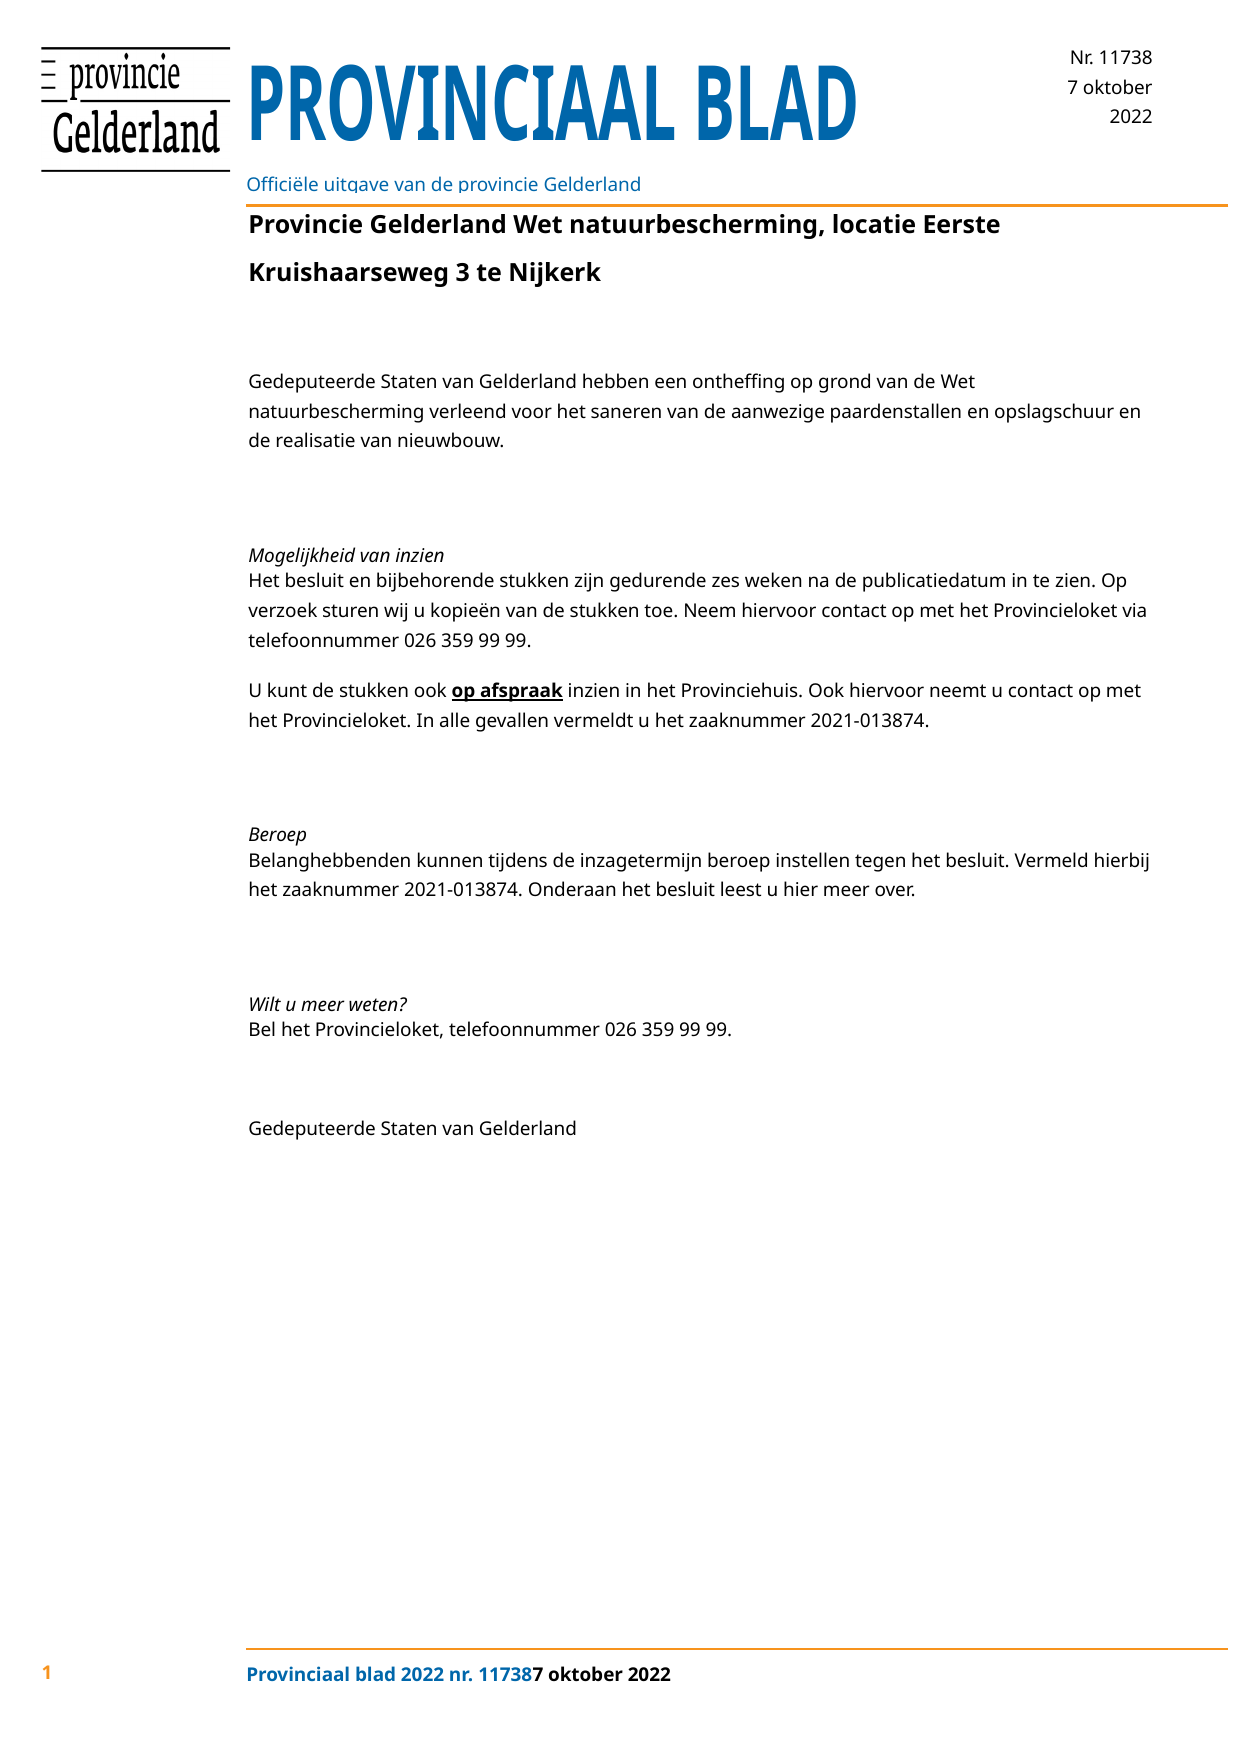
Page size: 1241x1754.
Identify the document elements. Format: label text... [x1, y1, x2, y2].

text Wilt u meer weten? [248, 991, 1152, 1017]
picture [41, 47, 231, 172]
text Belanghebbenden kunnen tijdens de inzagetermijn beroep instellen tegen het besluit. Vermeld hierbij het zaaknummer 2021-013874. Onderaan het besluit leest u hier meer over. [248, 847, 1152, 902]
text Bel het Provincieloket, telefoonnummer 026 359 99 99. [248, 1017, 1152, 1042]
text Beroep [248, 821, 1152, 847]
text U kunt de stukken ook op afspraak inzien in het Provinciehuis. Ook hiervoor neemt u contact op met het Provincieloket. In alle gevallen vermeldt u het zaaknummer 2021-013874. [248, 677, 1152, 732]
text Gedeputeerde Staten van Gelderland hebben een ontheffing op grond van de Wet natuurbescherming verleend voor het saneren van de aanwezige paardenstallen en opslagschuur en de realisatie van nieuwbouw. [248, 368, 1152, 453]
text Provincie Gelderland Wet natuurbescherming, locatie Eerste Kruishaarseweg 3 te Nijkerk [248, 207, 1152, 288]
text Gedeputeerde Staten van Gelderland [248, 1115, 1152, 1141]
text Het besluit en bijbehorende stukken zijn gedurende zes weken na de publicatiedatum in te zien. Op verzoek sturen wij u kopieën van de stukken toe. Neem hiervoor contact op met het Provincieloket via telefoonnummer 026 359 99 99. [248, 568, 1152, 652]
text Mogelijkheid van inzien [248, 542, 1152, 568]
